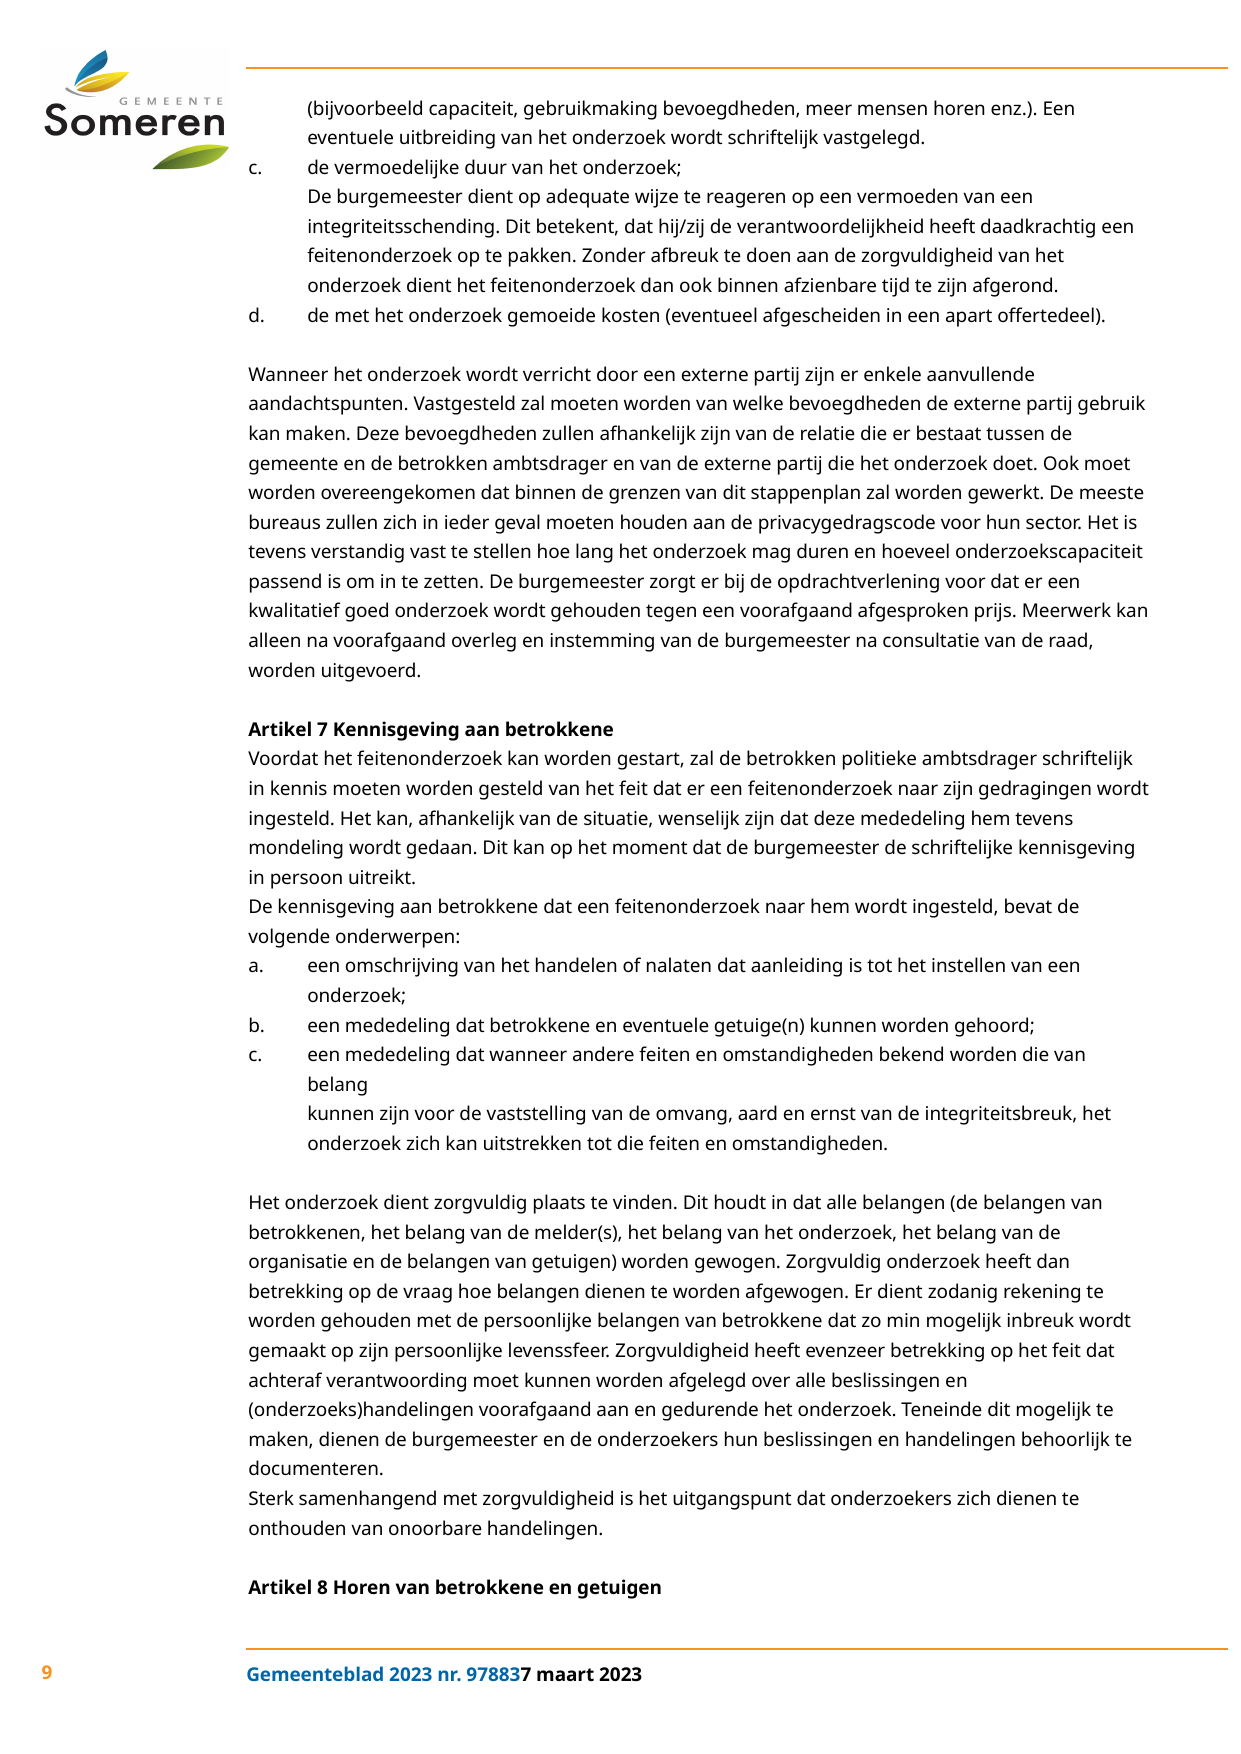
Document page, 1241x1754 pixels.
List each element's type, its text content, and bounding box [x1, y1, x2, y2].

list (bijvoorbeeld capaciteit, gebruikmaking bevoegdheden, meer mensen horen enz.). Een eventuele uitbreiding van het onderzoek wordt schriftelijk vastgelegd. [248, 95, 1152, 150]
text Sterk samenhangend met zorgvuldigheid is het uitgangspunt dat onderzoekers zich dienen te onthouden van onoorbare handelingen. [248, 1485, 1152, 1541]
picture [41, 47, 231, 172]
text De kennisgeving aan betrokkene dat een feitenonderzoek naar hem wordt ingesteld, bevat de volgende onderwerpen: [248, 893, 1152, 949]
text Wanneer het onderzoek wordt verricht door een externe partij zijn er enkele aanvullende aandachtspunten. Vastgesteld zal moeten worden van welke bevoegdheden de externe partij gebruik kan maken. Deze bevoegdheden zullen afhankelijk zijn van de relatie die er bestaat tussen de gemeente en de betrokken ambtsdrager en van de externe partij die het onderzoek doet. Ook moet worden overeengekomen dat binnen de grenzen van dit stappenplan zal worden gewerkt. De meeste bureaus zullen zich in ieder geval moeten houden aan de privacygedragscode voor hun sector. Het is tevens verstandig vast te stellen hoe lang het onderzoek mag duren en hoeveel onderzoekscapaciteit passend is om in te zetten. De burgemeester zorgt er bij de opdrachtverlening voor dat er een kwalitatief goed onderzoek wordt gehouden tegen een voorafgaand afgesproken prijs. Meerwerk kan alleen na voorafgaand overleg en instemming van de burgemeester na consultatie van de raad, worden uitgevoerd. [248, 361, 1152, 683]
list de met het onderzoek gemoeide kosten (eventueel afgescheiden in een apart offertedeel). [248, 302, 1152, 328]
list De burgemeester dient op adequate wijze te reageren op een vermoeden van een integriteitsschending. Dit betekent, dat hij/zij de verantwoordelijkheid heeft daadkrachtig een feitenonderzoek op te pakken. Zonder afbreuk te doen aan de zorgvuldigheid van het onderzoek dient het feitenonderzoek dan ook binnen afzienbare tijd te zijn afgerond. [248, 183, 1152, 298]
list de vermoedelijke duur van het onderzoek; [248, 154, 1152, 180]
list een omschrijving van het handelen of nalaten dat aanleiding is tot het instellen van een onderzoek; [248, 953, 1152, 1008]
list kunnen zijn voor de vaststelling van de omvang, aard en ernst van de integriteitsbreuk, het onderzoek zich kan uitstrekken tot die feiten en omstandigheden. [248, 1101, 1152, 1156]
text Artikel 7 Kennisgeving aan betrokkene [248, 716, 1152, 742]
list een mededeling dat wanneer andere feiten en omstandigheden bekend worden die van belang [248, 1041, 1152, 1097]
text Voordat het feitenonderzoek kan worden gestart, zal de betrokken politieke ambtsdrager schriftelijk in kennis moeten worden gesteld van het feit dat er een feitenonderzoek naar zijn gedragingen wordt ingesteld. Het kan, afhankelijk van de situatie, wenselijk zijn dat deze mededeling hem tevens mondeling wordt gedaan. Dit kan op het moment dat de burgemeester de schriftelijke kennisgeving in persoon uitreikt. [248, 746, 1152, 890]
text Het onderzoek dient zorgvuldig plaats te vinden. Dit houdt in dat alle belangen (de belangen van betrokkenen, het belang van de melder(s), het belang van het onderzoek, het belang van de organisatie en de belangen van getuigen) worden gewogen. Zorgvuldig onderzoek heeft dan betrekking op de vraag hoe belangen dienen te worden afgewogen. Er dient zodanig rekening te worden gehouden met de persoonlijke belangen van betrokkene dat zo min mogelijk inbreuk wordt gemaakt op zijn persoonlijke levenssfeer. Zorgvuldigheid heeft evenzeer betrekking op het feit dat achteraf verantwoording moet kunnen worden afgelegd over alle beslissingen en (onderzoeks)handelingen voorafgaand aan en gedurende het onderzoek. Teneinde dit mogelijk te maken, dienen de burgemeester en de onderzoekers hun beslissingen en handelingen behoorlijk te documenteren. [248, 1189, 1152, 1481]
text Artikel 8 Horen van betrokkene en getuigen [248, 1574, 1152, 1600]
list een mededeling dat betrokkene en eventuele getuige(n) kunnen worden gehoord; [248, 1012, 1152, 1038]
